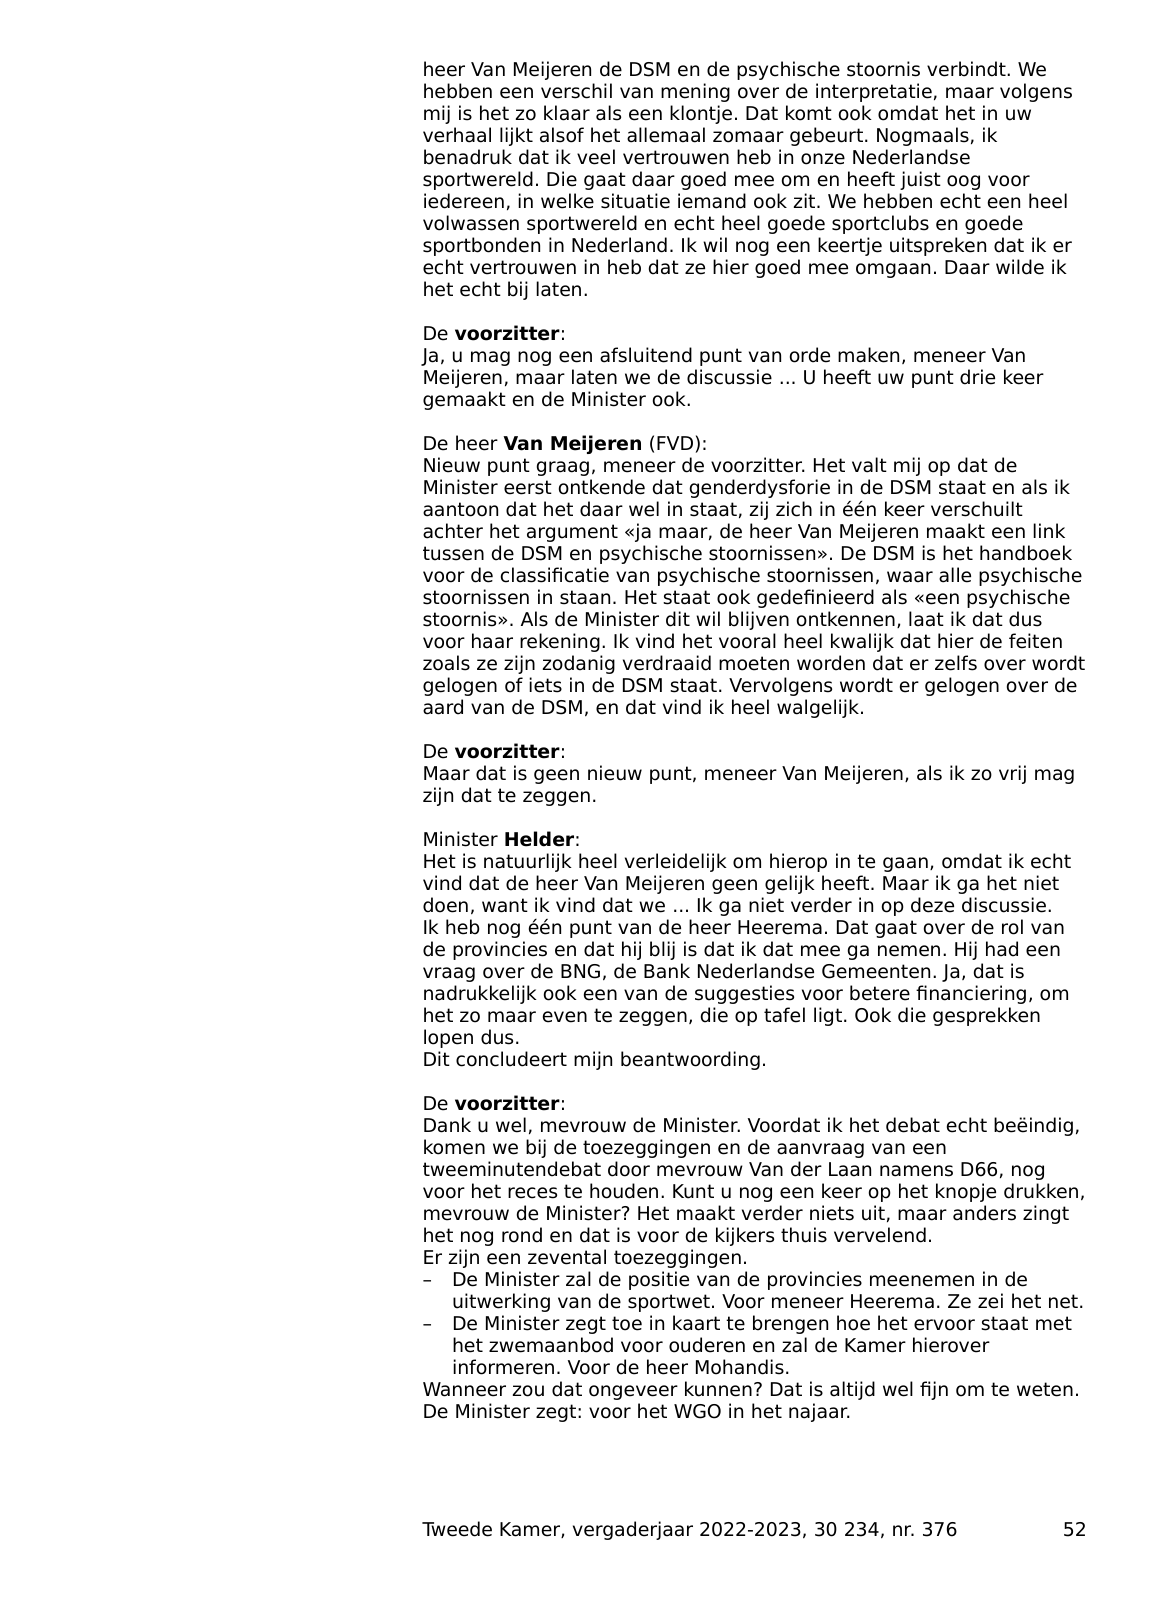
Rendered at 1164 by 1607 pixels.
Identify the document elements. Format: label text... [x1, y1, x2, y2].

text Maar dat is geen nieuw punt, meneer Van Meijeren, als ik zo vrij mag zijn dat te zeggen. [422, 763, 1087, 807]
text Ik heb nog één punt van de heer Heerema. Dat gaat over de rol van de provincies en dat hij blij is dat ik dat mee ga nemen. Hij had een vraag over de BNG, de Bank Nederlandse Gemeenten. Ja, dat is nadrukkelijk ook een van de suggesties voor betere financiering, om het zo maar even te zeggen, die op tafel ligt. Ook die gesprekken lopen dus. [422, 917, 1087, 1049]
text De voorzitter: [422, 741, 1087, 763]
text De voorzitter: [422, 1093, 1087, 1115]
text Nieuw punt graag, meneer de voorzitter. Het valt mij op dat de Minister eerst ontkende dat genderdysforie in de DSM staat en als ik aantoon dat het daar wel in staat, zij zich in één keer verschuilt achter het argument «ja maar, de heer Van Meijeren maakt een link tussen de DSM en psychische stoornissen». De DSM is het handboek voor de classificatie van psychische stoornissen, waar alle psychische stoornissen in staan. Het staat ook gedefinieerd als «een psychische stoornis». Als de Minister dit wil blijven ontkennen, laat ik dat dus voor haar rekening. Ik vind het vooral heel kwalijk dat hier de feiten zoals ze zijn zodanig verdraaid moeten worden dat er zelfs over wordt gelogen of iets in de DSM staat. Vervolgens wordt er gelogen over de aard van de DSM, en dat vind ik heel walgelijk. [422, 455, 1087, 719]
text Wanneer zou dat ongeveer kunnen? Dat is altijd wel fijn om te weten. De Minister zegt: voor het WGO in het najaar. [422, 1379, 1087, 1423]
text Dit concludeert mijn beantwoording. [422, 1049, 1087, 1071]
text Minister Helder: [422, 829, 1087, 851]
text – De Minister zal de positie van de provincies meenemen in de uitwerking van de sportwet. Voor meneer Heerema. Ze zei het net. [422, 1269, 1087, 1313]
text Dank u wel, mevrouw de Minister. Voordat ik het debat echt beëindig, komen we bij de toezeggingen en de aanvraag van een tweeminutendebat door mevrouw Van der Laan namens D66, nog voor het reces te houden. Kunt u nog een keer op het knopje drukken, mevrouw de Minister? Het maakt verder niets uit, maar anders zingt het nog rond en dat is voor de kijkers thuis vervelend. [422, 1115, 1087, 1247]
text De voorzitter: [422, 323, 1087, 345]
text heer Van Meijeren de DSM en de psychische stoornis verbindt. We hebben een verschil van mening over de interpretatie, maar volgens mij is het zo klaar als een klontje. Dat komt ook omdat het in uw verhaal lijkt alsof het allemaal zomaar gebeurt. Nogmaals, ik benadruk dat ik veel vertrouwen heb in onze Nederlandse sportwereld. Die gaat daar goed mee om en heeft juist oog voor iedereen, in welke situatie iemand ook zit. We hebben echt een heel volwassen sportwereld en echt heel goede sportclubs en goede sportbonden in Nederland. Ik wil nog een keertje uitspreken dat ik er echt vertrouwen in heb dat ze hier goed mee omgaan. Daar wilde ik het echt bij laten. [422, 59, 1087, 301]
text De heer Van Meijeren (FVD): [422, 433, 1087, 455]
text Ja, u mag nog een afsluitend punt van orde maken, meneer Van Meijeren, maar laten we de discussie ... U heeft uw punt drie keer gemaakt en de Minister ook. [422, 345, 1087, 411]
text Het is natuurlijk heel verleidelijk om hierop in te gaan, omdat ik echt vind dat de heer Van Meijeren geen gelijk heeft. Maar ik ga het niet doen, want ik vind dat we ... Ik ga niet verder in op deze discussie. [422, 851, 1087, 917]
text – De Minister zegt toe in kaart te brengen hoe het ervoor staat met het zwemaanbod voor ouderen en zal de Kamer hierover informeren. Voor de heer Mohandis. [422, 1313, 1087, 1379]
text Er zijn een zevental toezeggingen. [422, 1247, 1087, 1269]
